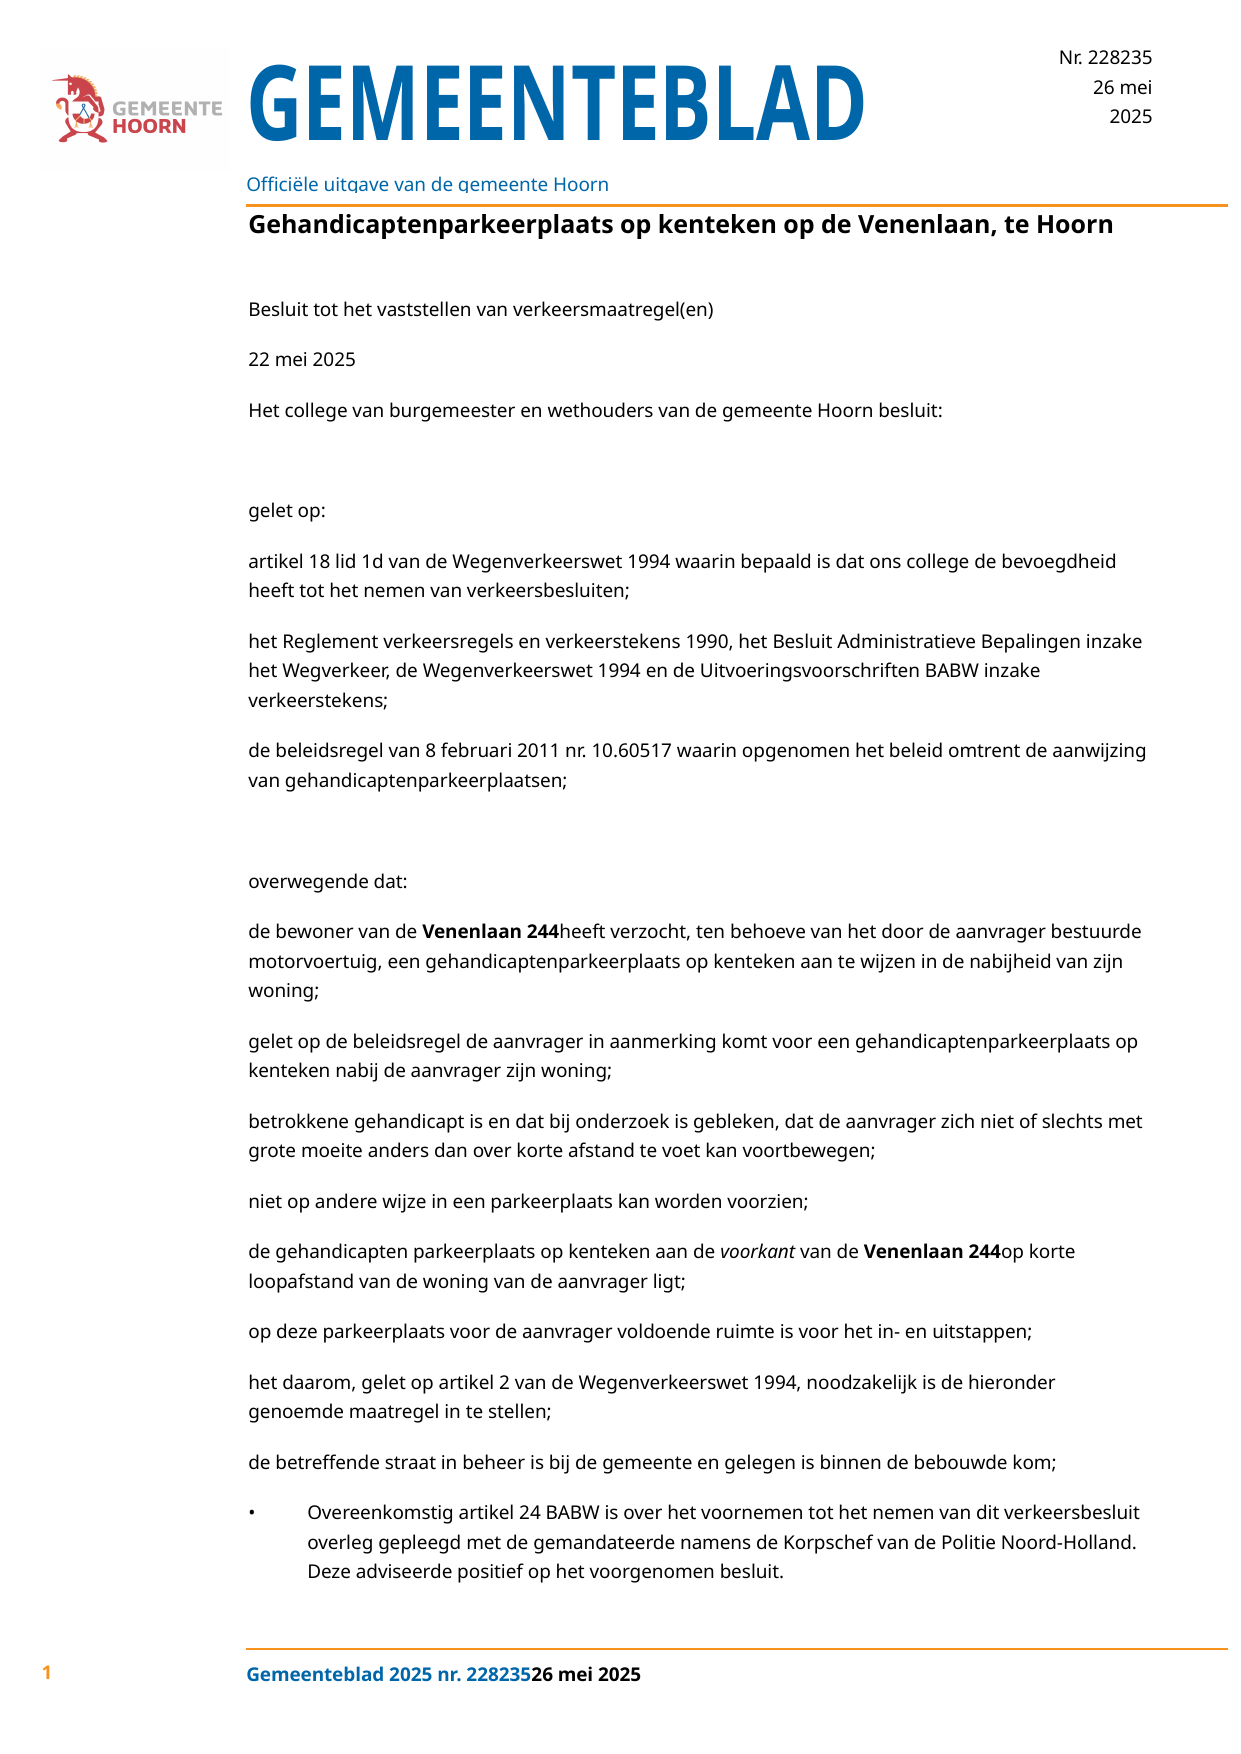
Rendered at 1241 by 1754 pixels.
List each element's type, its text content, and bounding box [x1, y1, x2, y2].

text artikel 18 lid 1d van de Wegenverkeerswet 1994 waarin bepaald is dat ons college de bevoegdheid heeft tot het nemen van verkeersbesluiten; [248, 548, 1152, 603]
text de gehandicapten parkeerplaats op kenteken aan de voorkant van de Venenlaan 244op korte loopafstand van de woning van de aanvrager ligt; [248, 1238, 1152, 1294]
text overwegende dat: [248, 868, 1152, 894]
text niet op andere wijze in een parkeerplaats kan worden voorzien; [248, 1188, 1152, 1214]
text het daarom, gelet op artikel 2 van de Wegenverkeerswet 1994, noodzakelijk is de hieronder genoemde maatregel in te stellen; [248, 1369, 1152, 1424]
text gelet op: [248, 498, 1152, 523]
list Overeenkomstig artikel 24 BABW is over het voornemen tot het nemen van dit verkeersbesluit overleg gepleegd met de gemandateerde namens de Korpschef van de Politie Noord-Holland. Deze adviseerde positief op het voorgenomen besluit. [248, 1499, 1152, 1584]
text het Reglement verkeersregels en verkeerstekens 1990, het Besluit Administratieve Bepalingen inzake het Wegverkeer, de Wegenverkeerswet 1994 en de Uitvoeringsvoorschriften BABW inzake verkeerstekens; [248, 628, 1152, 713]
text 22 mei 2025 [248, 346, 1152, 372]
text betrokkene gehandicapt is en dat bij onderzoek is gebleken, dat de aanvrager zich niet of slechts met grote moeite anders dan over korte afstand te voet kan voortbewegen; [248, 1108, 1152, 1163]
text de beleidsregel van 8 februari 2011 nr. 10.60517 waarin opgenomen het beleid omtrent de aanwijzing van gehandicaptenparkeerplaatsen; [248, 738, 1152, 793]
text Gehandicaptenparkeerplaats op kenteken op de Venenlaan, te Hoorn [248, 207, 1152, 241]
text gelet op de beleidsregel de aanvrager in aanmerking komt voor een gehandicaptenparkeerplaats op kenteken nabij de aanvrager zijn woning; [248, 1028, 1152, 1083]
text Besluit tot het vaststellen van verkeersmaatregel(en) [248, 296, 1152, 322]
text Het college van burgemeester en wethouders van de gemeente Hoorn besluit: [248, 397, 1152, 423]
text de bewoner van de Venenlaan 244heeft verzocht, ten behoeve van het door de aanvrager bestuurde motorvoertuig, een gehandicaptenparkeerplaats op kenteken aan te wijzen in de nabijheid van zijn woning; [248, 918, 1152, 1003]
text de betreffende straat in beheer is bij de gemeente en gelegen is binnen de bebouwde kom; [248, 1449, 1152, 1475]
text op deze parkeerplaats voor de aanvrager voldoende ruimte is voor het in- en uitstappen; [248, 1318, 1152, 1344]
picture [41, 47, 231, 172]
